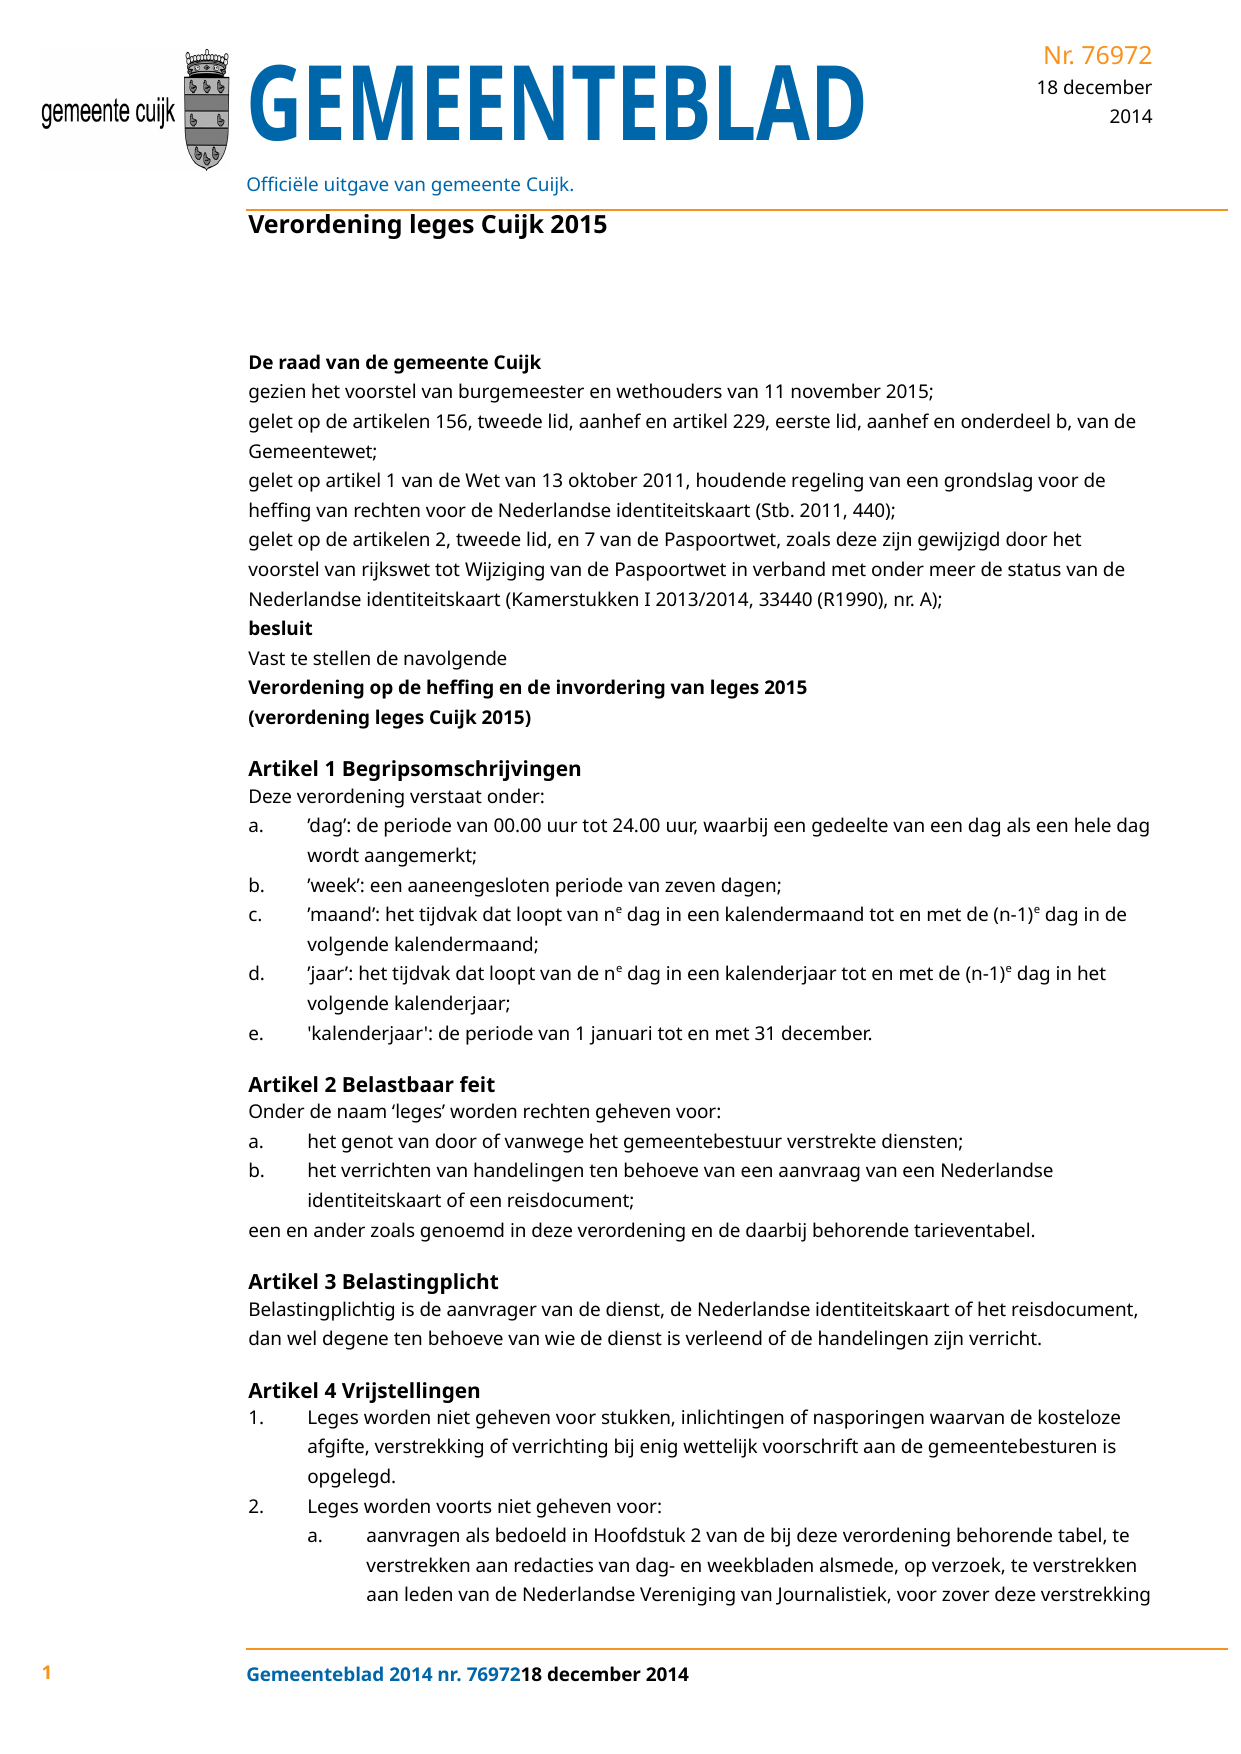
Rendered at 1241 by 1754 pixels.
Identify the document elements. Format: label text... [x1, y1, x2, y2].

list ’week’: een aaneengesloten periode van zeven dagen; [248, 872, 1152, 897]
text een en ander zoals genoemd in deze verordening en de daarbij behorende tarieventabel. [248, 1217, 1152, 1243]
text gezien het voorstel van burgemeester en wethouders van 11 november 2015; [248, 379, 1152, 404]
text gelet op de artikelen 156, tweede lid, aanhef en artikel 229, eerste lid, aanhef en onderdeel b, van de Gemeentewet; [248, 408, 1152, 464]
list ’maand’: het tijdvak dat loopt van ne dag in een kalendermaand tot en met de (n-1)e dag in de volgende kalendermaand; [248, 901, 1152, 957]
picture [41, 47, 231, 172]
text Belastingplichtig is de aanvrager van de dienst, de Nederlandse identiteitskaart of het reisdocument, dan wel degene ten behoeve van wie de dienst is verleend of de handelingen zijn verricht. [248, 1296, 1152, 1351]
list Leges worden niet geheven voor stukken, inlichtingen of nasporingen waarvan de kosteloze afgifte, verstrekking of verrichting bij enig wettelijk voorschrift aan de gemeentebesturen is opgelegd. [248, 1404, 1152, 1489]
list ’jaar’: het tijdvak dat loopt van de ne dag in een kalenderjaar tot en met de (n-1)e dag in het volgende kalenderjaar; [248, 961, 1152, 1016]
list 'kalenderjaar': de periode van 1 januari tot en met 31 december. [248, 1020, 1152, 1045]
text Deze verordening verstaat onder: [248, 783, 1152, 809]
text Verordening leges Cuijk 2015 [248, 211, 1152, 241]
list het verrichten van handelingen ten behoeve van een aanvraag van een Nederlandse identiteitskaart of een reisdocument; [248, 1158, 1152, 1213]
text Artikel 3 Belastingplicht [248, 1267, 1152, 1296]
text De raad van de gemeente Cuijk [248, 349, 1152, 375]
list het genot van door of vanwege het gemeentebestuur verstrekte diensten; [248, 1128, 1152, 1154]
text gelet op de artikelen 2, tweede lid, en 7 van de Paspoortwet, zoals deze zijn gewijzigd door het voorstel van rijkswet tot Wijziging van de Paspoortwet in verband met onder meer de status van de Nederlandse identiteitskaart (Kamerstukken I 2013/2014, 33440 (R1990), nr. A); [248, 527, 1152, 612]
list ’dag’: de periode van 00.00 uur tot 24.00 uur, waarbij een gedeelte van een dag als een hele dag wordt aangemerkt; [248, 813, 1152, 868]
text (verordening leges Cuijk 2015) [248, 704, 1152, 730]
text gelet op artikel 1 van de Wet van 13 oktober 2011, houdende regeling van een grondslag voor de heffing van rechten voor de Nederlandse identiteitskaart (Stb. 2011, 440); [248, 467, 1152, 523]
text Onder de naam ‘leges’ worden rechten geheven voor: [248, 1098, 1152, 1124]
text Verordening op de heffing en de invordering van leges 2015 [248, 674, 1152, 700]
text Artikel 4 Vrijstellingen [248, 1376, 1152, 1404]
text Artikel 2 Belastbaar feit [248, 1070, 1152, 1098]
text Artikel 1 Begripsomschrijvingen [248, 754, 1152, 783]
text besluit [248, 615, 1152, 641]
text Vast te stellen de navolgende [248, 645, 1152, 671]
list aanvragen als bedoeld in Hoofdstuk 2 van de bij deze verordening behorende tabel, te verstrekken aan redacties van dag- en weekbladen alsmede, op verzoek, te verstrekken aan leden van de Nederlandse Vereniging van Journalistiek, voor zover deze verstrekking [307, 1522, 1152, 1607]
list Leges worden voorts niet geheven voor: [248, 1493, 1152, 1519]
